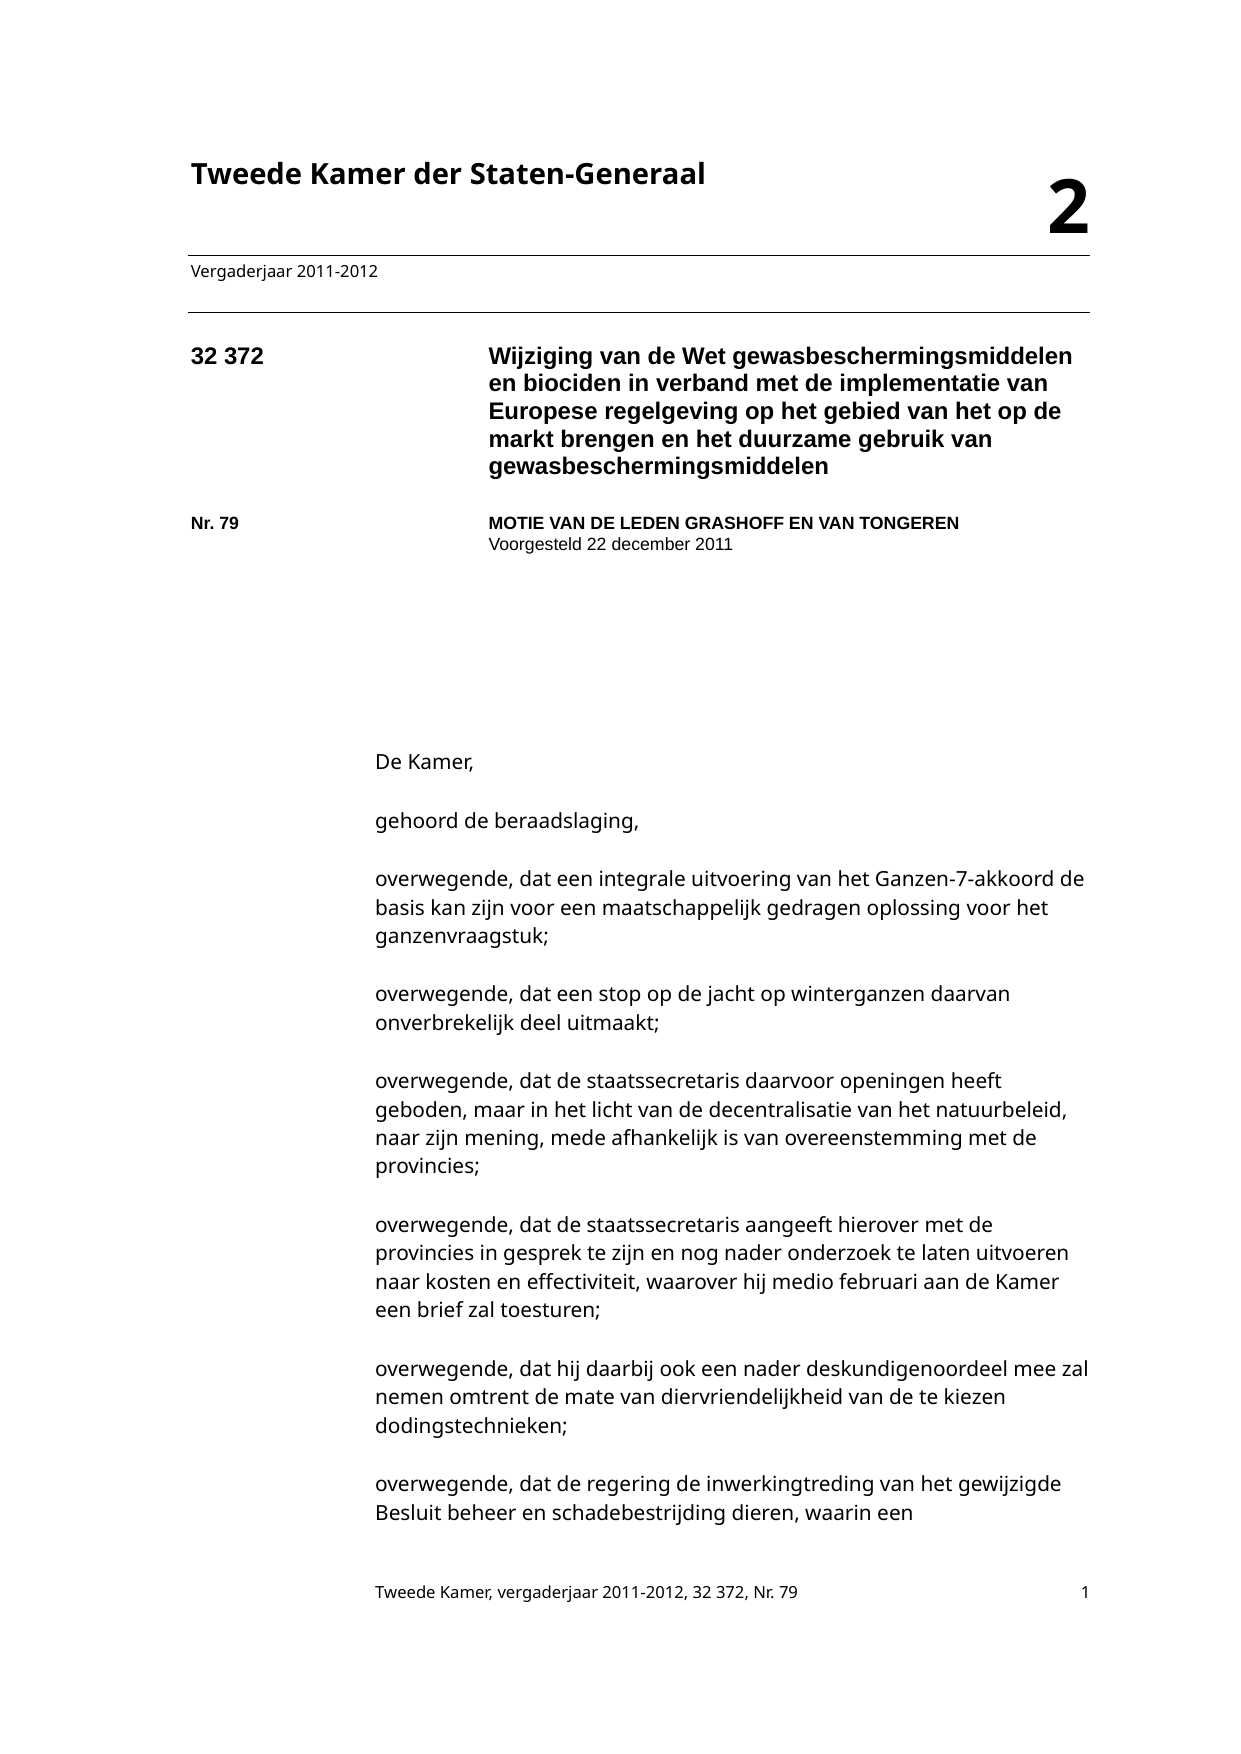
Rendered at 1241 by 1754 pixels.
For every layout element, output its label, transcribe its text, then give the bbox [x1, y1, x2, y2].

text overwegende, dat hij daarbij ook een nader deskundigenoordeel mee zal nemen omtrent de mate van diervriendelijkheid van de te kiezen dodingstechnieken; [375, 1354, 1090, 1439]
table_cell Vergaderjaar 2011-2012 [188, 256, 485, 312]
table_cell Nr. 79 [188, 510, 485, 629]
table_header Tweede Kamer der Staten-Generaal [188, 150, 909, 255]
text De Kamer, [375, 747, 1090, 776]
table_cell [485, 313, 1090, 339]
text overwegende, dat een integrale uitvoering van het Ganzen-7-akkoord de basis kan zijn voor een maatschappelijk gedragen oplossing voor het ganzenvraagstuk; [375, 864, 1090, 949]
table_cell Wijziging van de Wet gewasbeschermingsmiddelen en biociden in verband met de implementatie van Europese regelgeving op het gebied van het op de markt brengen en het duurzame gebruik van gewasbeschermingsmiddelen [485, 339, 1090, 510]
text overwegende, dat de staatssecretaris daarvoor openingen heeft geboden, maar in het licht van de decentralisatie van het natuurbeleid, naar zijn mening, mede afhankelijk is van overeenstemming met de provincies; [375, 1066, 1090, 1180]
table_cell [485, 256, 1090, 312]
table_cell 32 372 [188, 339, 485, 510]
table_cell MOTIE VAN DE LEDEN GRASHOFF EN VAN TONGEREN Voorgesteld 22 december 2011 [485, 510, 1090, 629]
text overwegende, dat een stop op de jacht op winterganzen daarvan onverbrekelijk deel uitmaakt; [375, 979, 1090, 1036]
text overwegende, dat de regering de inwerkingtreding van het gewijzigde Besluit beheer en schadebestrijding dieren, waarin een [375, 1469, 1090, 1526]
table_header 2 [910, 150, 1090, 255]
table_cell [188, 313, 485, 339]
text gehoord de beraadslaging, [375, 806, 1090, 834]
text overwegende, dat de staatssecretaris aangeeft hierover met de provincies in gesprek te zijn en nog nader onderzoek te laten uitvoeren naar kosten en effectiviteit, waarover hij medio februari aan de Kamer een brief zal toesturen; [375, 1210, 1090, 1324]
